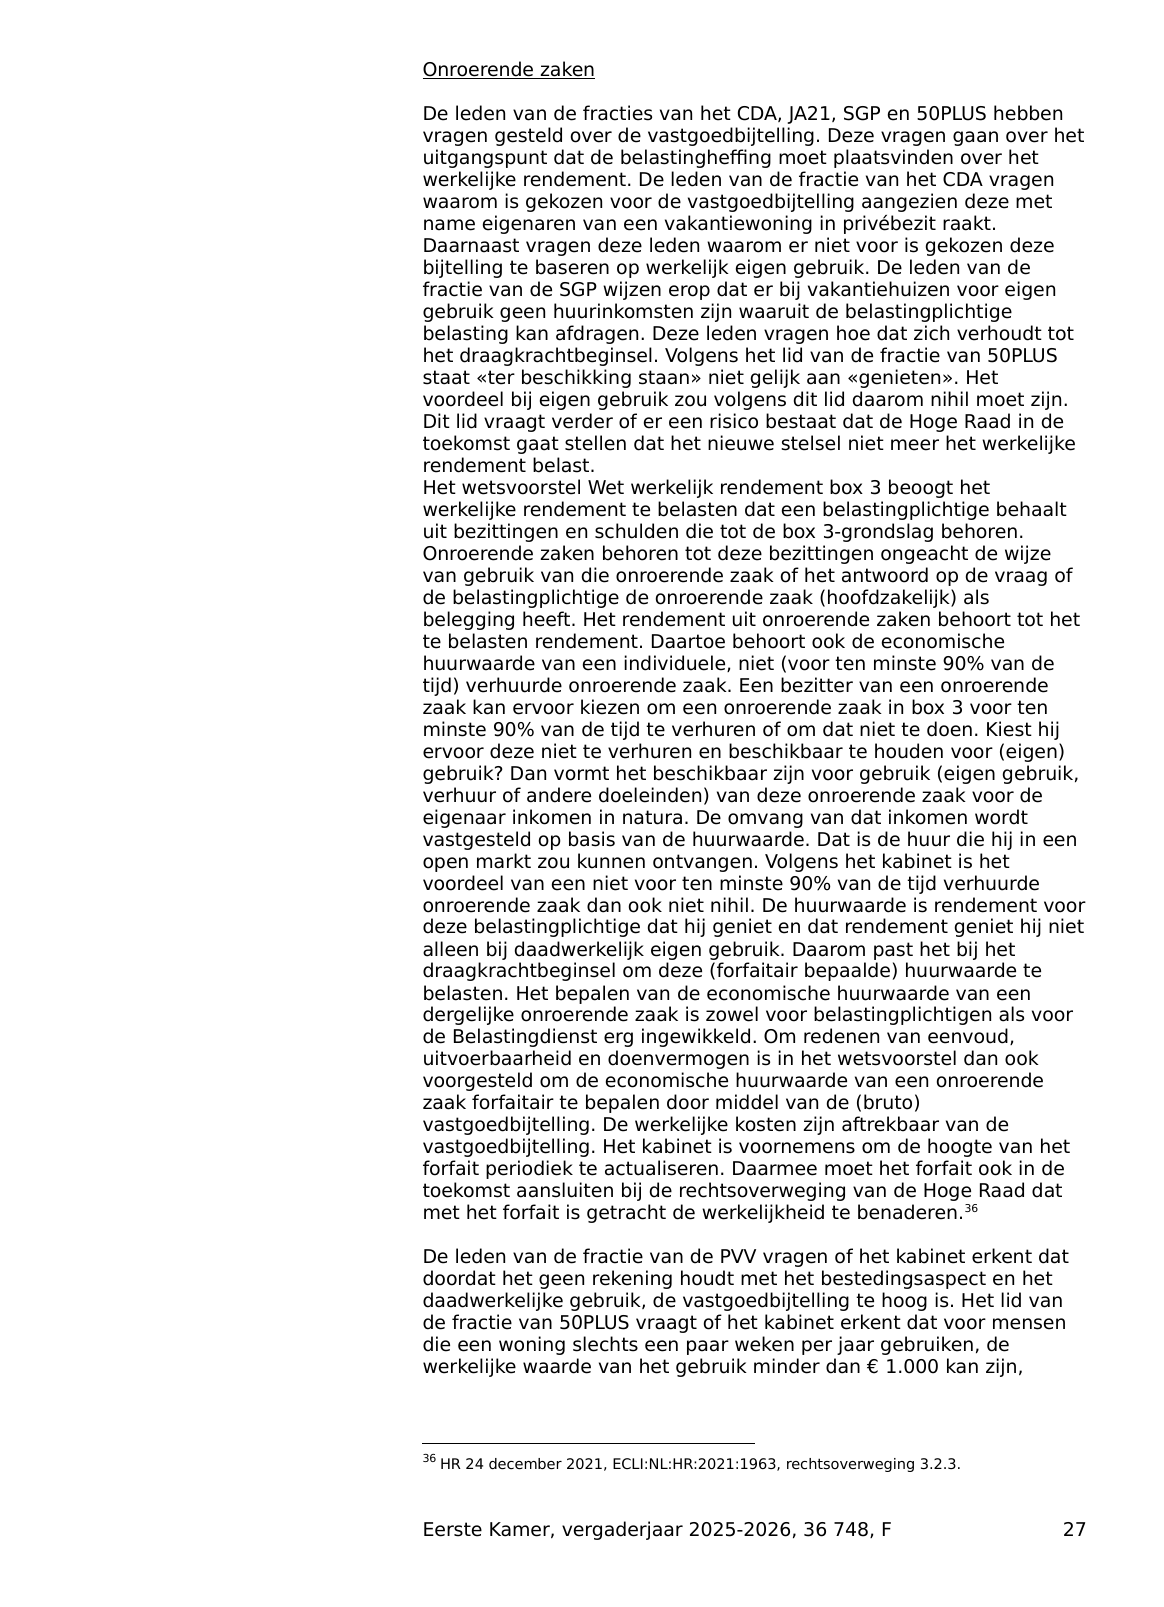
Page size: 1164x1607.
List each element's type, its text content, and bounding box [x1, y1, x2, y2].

subtitle Onroerende zaken [422, 59, 1087, 81]
text De leden van de fracties van het CDA, JA21, SGP en 50PLUS hebben vragen gesteld over de vastgoedbijtelling. Deze vragen gaan over het uitgangspunt dat de belastingheffing moet plaatsvinden over het werkelijke rendement. De leden van de fractie van het CDA vragen waarom is gekozen voor de vastgoedbijtelling aangezien deze met name eigenaren van een vakantiewoning in privébezit raakt. Daarnaast vragen deze leden waarom er niet voor is gekozen deze bijtelling te baseren op werkelijk eigen gebruik. De leden van de fractie van de SGP wijzen erop dat er bij vakantiehuizen voor eigen gebruik geen huurinkomsten zijn waaruit de belastingplichtige belasting kan afdragen. Deze leden vragen hoe dat zich verhoudt tot het draagkrachtbeginsel. Volgens het lid van de fractie van 50PLUS staat «ter beschikking staan» niet gelijk aan «genieten». Het voordeel bij eigen gebruik zou volgens dit lid daarom nihil moet zijn. Dit lid vraagt verder of er een risico bestaat dat de Hoge Raad in de toekomst gaat stellen dat het nieuwe stelsel niet meer het werkelijke rendement belast. [422, 103, 1087, 477]
text HR 24 december 2021, ECLI:NL:HR:2021:1963, rechtsoverweging 3.2.3. [422, 1452, 1087, 1474]
text De leden van de fractie van de PVV vragen of het kabinet erkent dat doordat het geen rekening houdt met het bestedingsaspect en het daadwerkelijke gebruik, de vastgoedbijtelling te hoog is. Het lid van de fractie van 50PLUS vraagt of het kabinet erkent dat voor mensen die een woning slechts een paar weken per jaar gebruiken, de werkelijke waarde van het gebruik minder dan € 1.000 kan zijn, [422, 1246, 1087, 1378]
text Het wetsvoorstel Wet werkelijk rendement box 3 beoogt het werkelijke rendement te belasten dat een belastingplichtige behaalt uit bezittingen en schulden die tot de box 3-grondslag behoren. Onroerende zaken behoren tot deze bezittingen ongeacht de wijze van gebruik van die onroerende zaak of het antwoord op de vraag of de belastingplichtige de onroerende zaak (hoofdzakelijk) als belegging heeft. Het rendement uit onroerende zaken behoort tot het te belasten rendement. Daartoe behoort ook de economische huurwaarde van een individuele, niet (voor ten minste 90% van de tijd) verhuurde onroerende zaak. Een bezitter van een onroerende zaak kan ervoor kiezen om een onroerende zaak in box 3 voor ten minste 90% van de tijd te verhuren of om dat niet te doen. Kiest hij ervoor deze niet te verhuren en beschikbaar te houden voor (eigen) gebruik? Dan vormt het beschikbaar zijn voor gebruik (eigen gebruik, verhuur of andere doeleinden) van deze onroerende zaak voor de eigenaar inkomen in natura. De omvang van dat inkomen wordt vastgesteld op basis van de huurwaarde. Dat is de huur die hij in een open markt zou kunnen ontvangen. Volgens het kabinet is het voordeel van een niet voor ten minste 90% van de tijd verhuurde onroerende zaak dan ook niet nihil. De huurwaarde is rendement voor deze belastingplichtige dat hij geniet en dat rendement geniet hij niet alleen bij daadwerkelijk eigen gebruik. Daarom past het bij het draagkrachtbeginsel om deze (forfaitair bepaalde) huurwaarde te belasten. Het bepalen van de economische huurwaarde van een dergelijke onroerende zaak is zowel voor belastingplichtigen als voor de Belastingdienst erg ingewikkeld. Om redenen van eenvoud, uitvoerbaarheid en doenvermogen is in het wetsvoorstel dan ook voorgesteld om de economische huurwaarde van een onroerende zaak forfaitair te bepalen door middel van de (bruto) vastgoedbijtelling. De werkelijke kosten zijn aftrekbaar van de vastgoedbijtelling. Het kabinet is voornemens om de hoogte van het forfait periodiek te actualiseren. Daarmee moet het forfait ook in de toekomst aansluiten bij de rechtsoverweging van de Hoge Raad dat met het forfait is getracht de werkelijkheid te benaderen. [422, 477, 1087, 1224]
